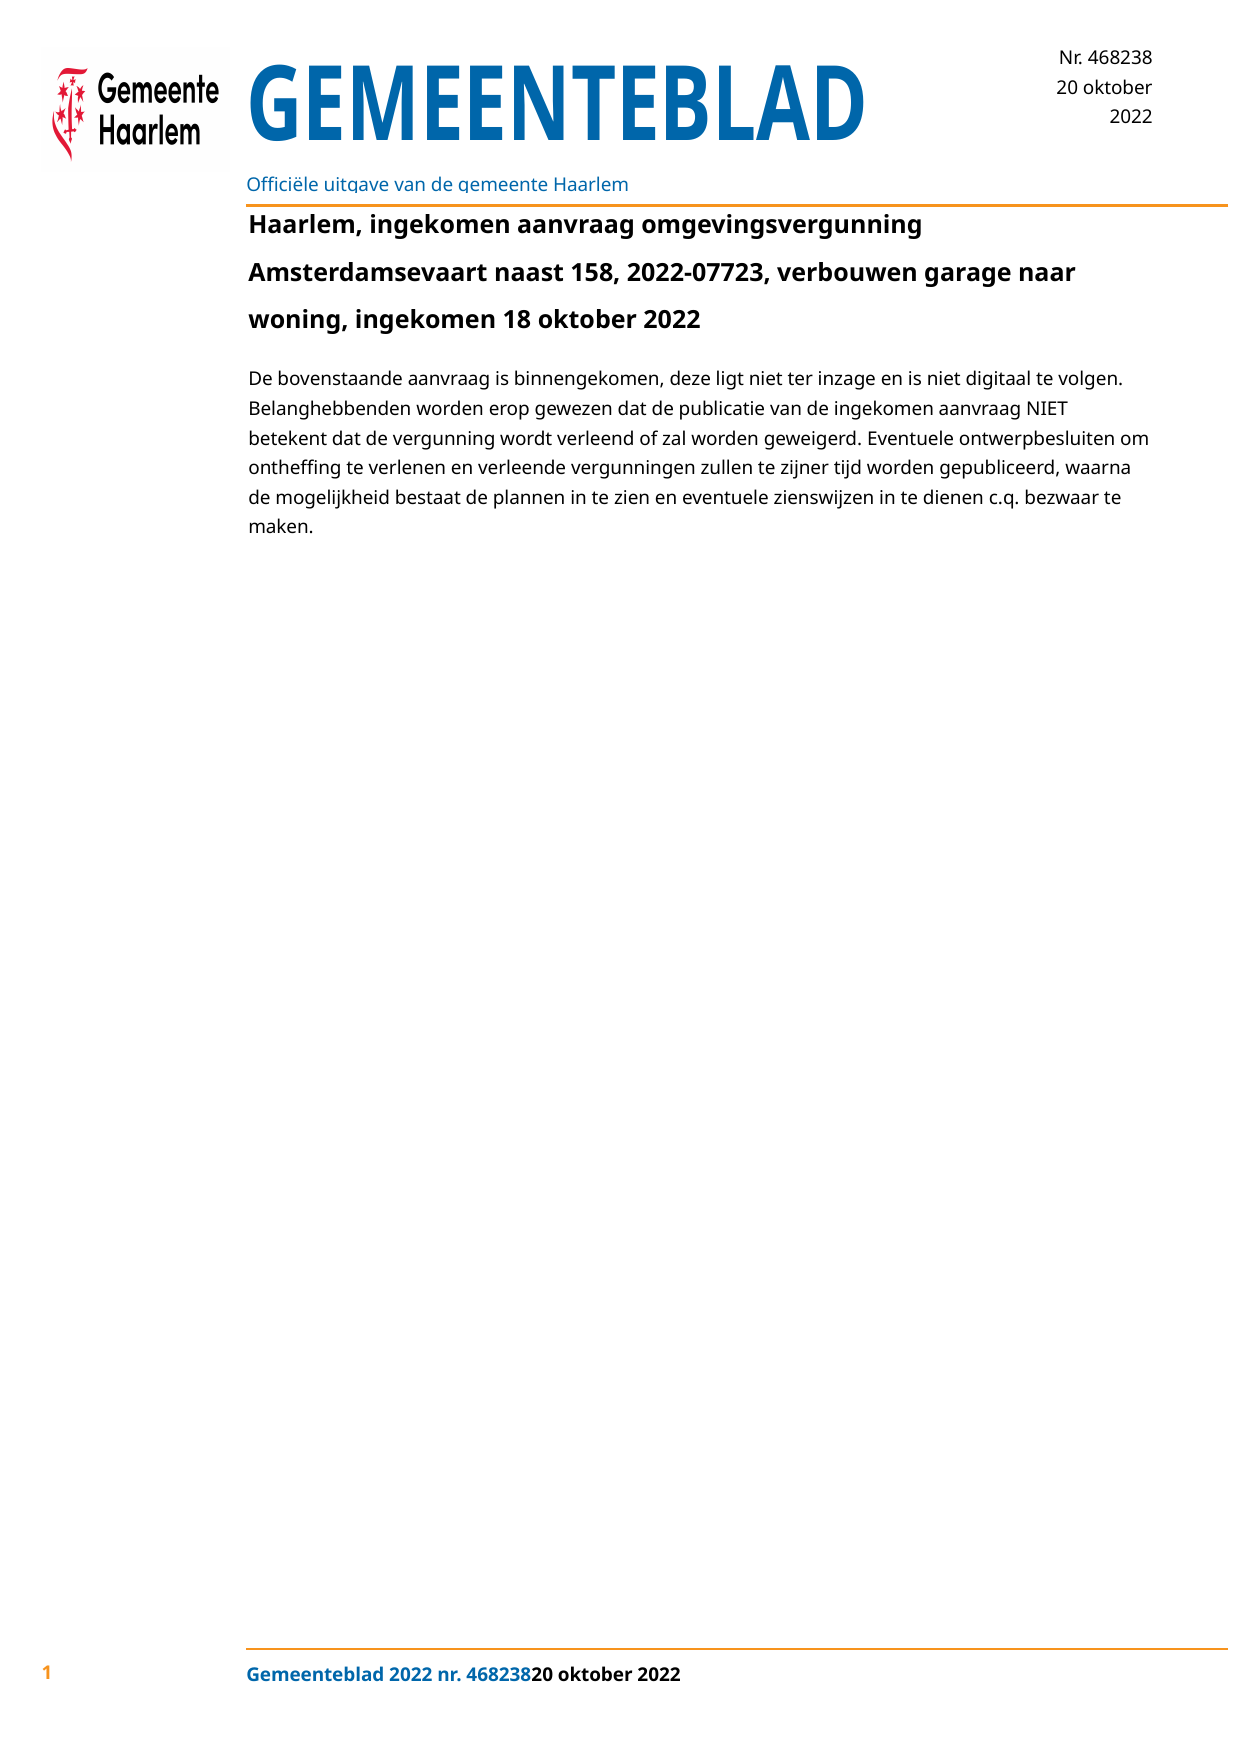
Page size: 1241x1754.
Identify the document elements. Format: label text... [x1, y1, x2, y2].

picture [41, 47, 231, 172]
text De bovenstaande aanvraag is binnengekomen, deze ligt niet ter inzage en is niet digitaal te volgen. Belanghebbenden worden erop gewezen dat de publicatie van de ingekomen aanvraag NIET betekent dat de vergunning wordt verleend of zal worden geweigerd. Eventuele ontwerpbesluiten om ontheffing te verlenen en verleende vergunningen zullen te zijner tijd worden gepubliceerd, waarna de mogelijkheid bestaat de plannen in te zien en eventuele zienswijzen in te dienen c.q. bezwaar te maken. [248, 366, 1152, 539]
text Haarlem, ingekomen aanvraag omgevingsvergunning Amsterdamsevaart naast 158, 2022-07723, verbouwen garage naar woning, ingekomen 18 oktober 2022 [248, 207, 1152, 336]
